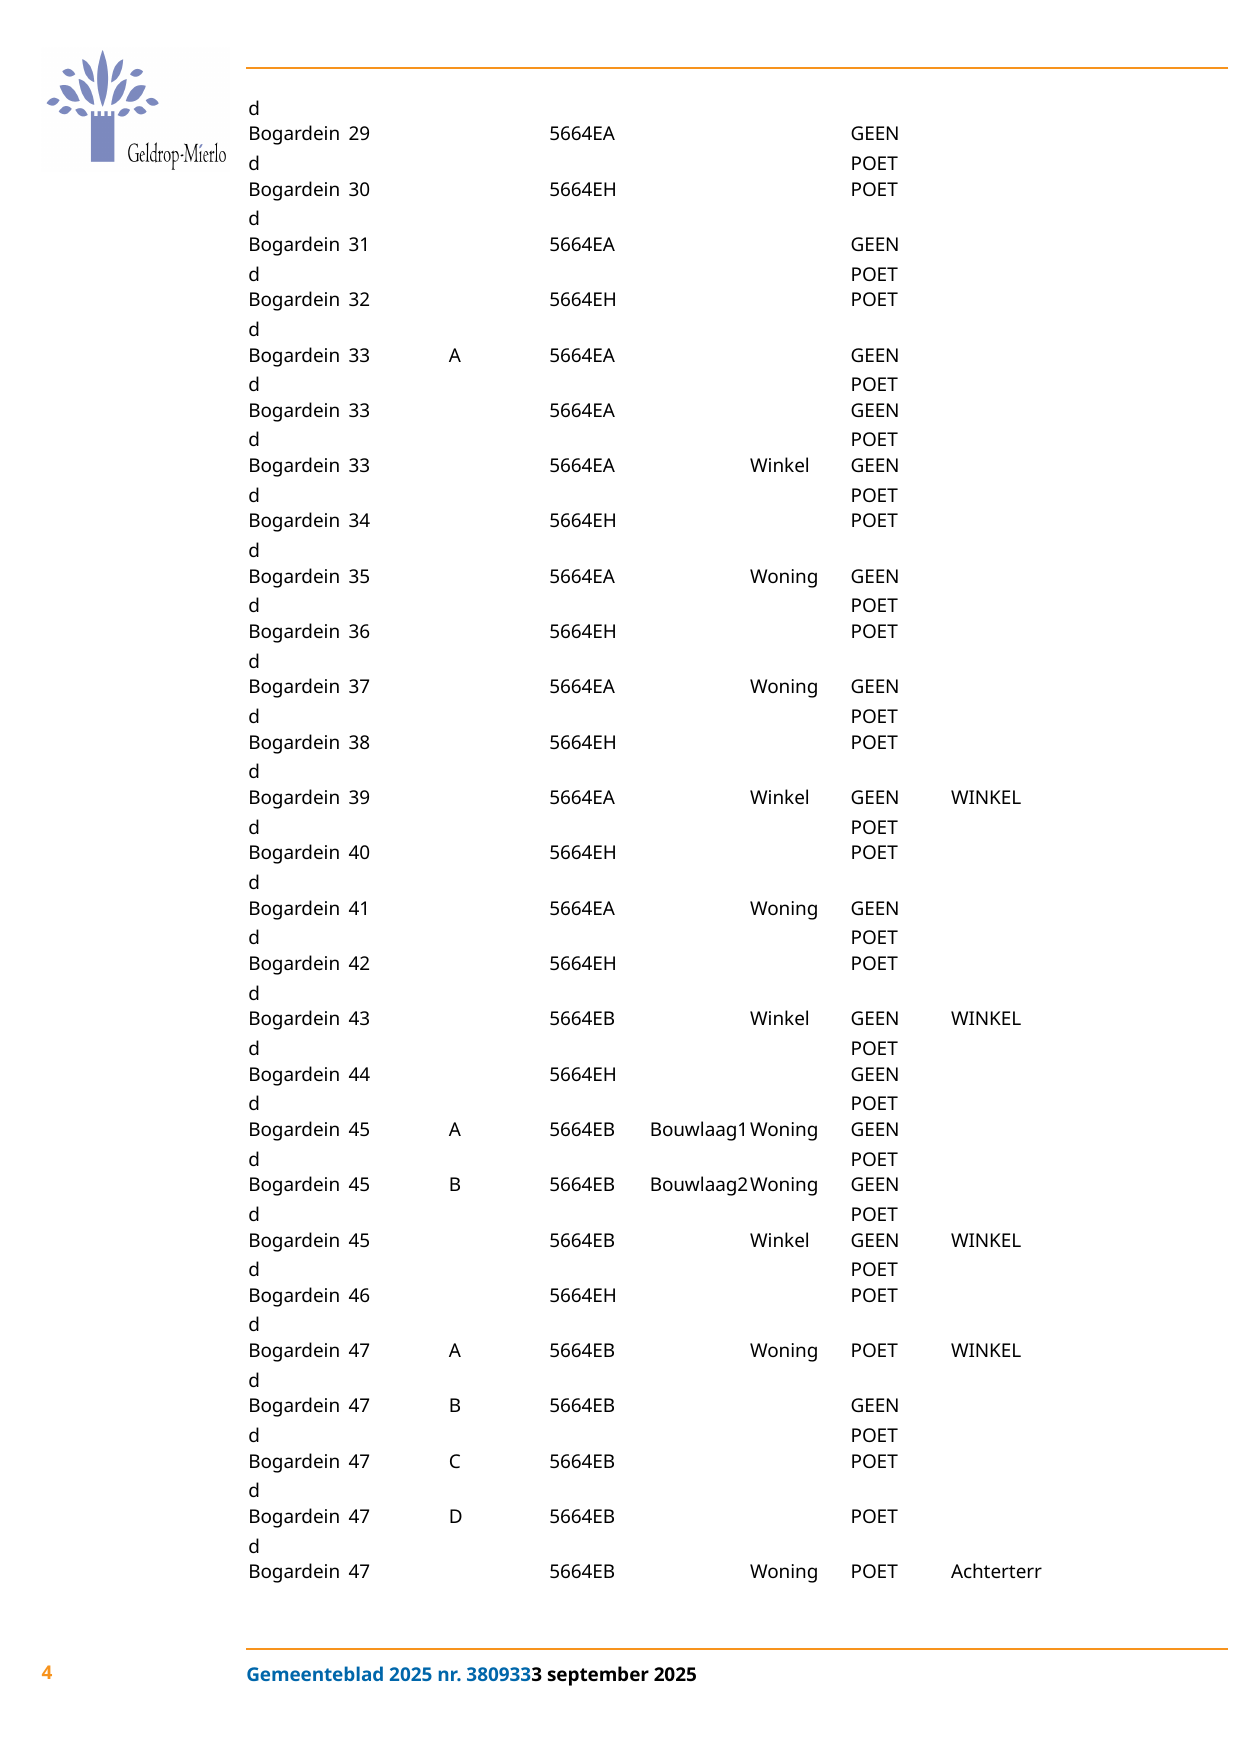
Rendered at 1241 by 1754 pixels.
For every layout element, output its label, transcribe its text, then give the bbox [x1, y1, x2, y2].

table_cell GEEN POET [850, 1171, 951, 1227]
table_cell Bogardeind [248, 121, 348, 176]
table_cell Woning [750, 1338, 850, 1393]
table_cell 35 [348, 563, 449, 618]
table_cell [750, 508, 850, 563]
table_cell [449, 784, 549, 839]
table_cell D [449, 1503, 549, 1559]
table_cell [650, 453, 750, 508]
table_cell Bogardeind [248, 1393, 348, 1448]
table_cell GEEN POET [850, 453, 951, 508]
table_cell [650, 1448, 750, 1503]
table_cell Bogardeind [248, 176, 348, 231]
table_cell GEEN POET [850, 1227, 951, 1282]
table_cell 45 [348, 1116, 449, 1171]
table_cell [951, 1282, 1051, 1337]
table_cell [650, 1559, 750, 1584]
table_cell 42 [348, 950, 449, 1006]
table_cell 45 [348, 1227, 449, 1282]
table_cell [650, 784, 750, 839]
table_cell [750, 95, 850, 121]
table_cell GEEN POET [850, 895, 951, 950]
table_cell POET [850, 1503, 951, 1559]
table_cell WINKEL [951, 784, 1051, 839]
table_cell 5664EB [549, 1393, 649, 1448]
table_cell [650, 950, 750, 1006]
table_cell [650, 508, 750, 563]
table_cell [951, 674, 1051, 729]
table_cell GEEN POET [850, 397, 951, 452]
table_cell 30 [348, 176, 449, 231]
table_cell A [449, 1338, 549, 1393]
table_cell Bogardeind [248, 1227, 348, 1282]
table_cell 5664EH [549, 840, 649, 895]
table_cell 45 [348, 1171, 449, 1227]
table_cell 47 [348, 1393, 449, 1448]
table_cell POET [850, 950, 951, 1006]
table_cell [650, 1061, 750, 1116]
table_cell 38 [348, 729, 449, 784]
table_cell Winkel [750, 1006, 850, 1061]
table_cell Winkel [750, 784, 850, 839]
table_cell [650, 1338, 750, 1393]
table_cell [650, 121, 750, 176]
table_cell [951, 508, 1051, 563]
table_cell Bogardeind [248, 840, 348, 895]
table_cell [449, 1061, 549, 1116]
table_cell [650, 1006, 750, 1061]
table_cell d [248, 95, 348, 121]
table_cell Bogardeind [248, 1116, 348, 1171]
table_cell GEEN POET [850, 231, 951, 286]
table_cell [951, 840, 1051, 895]
table_cell 5664EA [549, 121, 649, 176]
table_cell [750, 729, 850, 784]
table_cell 40 [348, 840, 449, 895]
table_cell [951, 563, 1051, 618]
table_cell Bogardeind [248, 508, 348, 563]
table_cell Achterterr [951, 1559, 1051, 1584]
table_cell [449, 286, 549, 342]
table_cell [449, 895, 549, 950]
table_cell [449, 840, 549, 895]
table_cell 5664EA [549, 784, 649, 839]
table_cell [650, 729, 750, 784]
table_cell 41 [348, 895, 449, 950]
table_cell POET [850, 840, 951, 895]
table_cell Bogardeind [248, 286, 348, 342]
table_cell [750, 1393, 850, 1448]
table_cell 5664EB [549, 1503, 649, 1559]
table_cell Bogardeind [248, 1282, 348, 1337]
table_cell [650, 1503, 750, 1559]
table_cell 5664EH [549, 729, 649, 784]
table_cell [951, 1061, 1051, 1116]
table_cell [650, 840, 750, 895]
table_cell WINKEL [951, 1227, 1051, 1282]
table_cell [850, 95, 951, 121]
table_cell POET [850, 729, 951, 784]
table_cell 5664EA [549, 674, 649, 729]
table_cell [951, 342, 1051, 397]
table_cell GEEN POET [850, 1006, 951, 1061]
table_cell [951, 176, 1051, 231]
picture [41, 47, 231, 172]
table_cell 47 [348, 1503, 449, 1559]
table_cell 29 [348, 121, 449, 176]
table_cell [650, 674, 750, 729]
table_cell [951, 286, 1051, 342]
table_cell 47 [348, 1338, 449, 1393]
table_cell 34 [348, 508, 449, 563]
table_cell 5664EA [549, 231, 649, 286]
table_cell [951, 1393, 1051, 1448]
table_cell [650, 95, 750, 121]
table_cell [650, 1393, 750, 1448]
table_cell 5664EB [549, 1227, 649, 1282]
table_cell WINKEL [951, 1338, 1051, 1393]
table_cell 5664EB [549, 1116, 649, 1171]
table_cell 46 [348, 1282, 449, 1337]
table_cell Bogardeind [248, 784, 348, 839]
table_cell 31 [348, 231, 449, 286]
table_cell 5664EH [549, 950, 649, 1006]
table_cell 5664EB [549, 1006, 649, 1061]
table_cell [449, 176, 549, 231]
table_cell [750, 1282, 850, 1337]
table_cell Bogardeind [248, 674, 348, 729]
table_cell Bogardeind [248, 563, 348, 618]
table_cell [750, 121, 850, 176]
table_cell 5664EA [549, 342, 649, 397]
table_cell 44 [348, 1061, 449, 1116]
table_cell [750, 1448, 850, 1503]
table_cell 36 [348, 618, 449, 674]
table_cell [750, 397, 850, 452]
table_cell 47 [348, 1559, 449, 1584]
table_cell POET [850, 176, 951, 231]
table_cell 5664EH [549, 176, 649, 231]
table_cell [750, 1061, 850, 1116]
table_cell [951, 397, 1051, 452]
table_cell Bogardeind [248, 618, 348, 674]
table_cell [951, 231, 1051, 286]
table_cell Bogardeind [248, 1006, 348, 1061]
table_cell [951, 1171, 1051, 1227]
table_cell [449, 1227, 549, 1282]
table_cell POET [850, 286, 951, 342]
table_cell [449, 729, 549, 784]
table_cell POET [850, 618, 951, 674]
table_cell [951, 1503, 1051, 1559]
table_cell [750, 231, 850, 286]
table_cell 5664EH [549, 1282, 649, 1337]
table_cell GEEN POET [850, 121, 951, 176]
table_cell 5664EB [549, 1448, 649, 1503]
table_cell [750, 342, 850, 397]
table_cell [449, 231, 549, 286]
table_cell A [449, 342, 549, 397]
table_cell Winkel [750, 453, 850, 508]
table_cell [951, 1116, 1051, 1171]
table_cell 5664EA [549, 453, 649, 508]
table_cell Woning [750, 1559, 850, 1584]
table_cell [951, 618, 1051, 674]
table_cell [750, 950, 850, 1006]
table_cell [549, 95, 649, 121]
table_cell 5664EA [549, 563, 649, 618]
table_cell Bogardeind [248, 895, 348, 950]
table_cell Woning [750, 1116, 850, 1171]
table_cell POET [850, 1338, 951, 1393]
table_cell [650, 895, 750, 950]
table_cell [449, 563, 549, 618]
table_cell 39 [348, 784, 449, 839]
table_cell GEEN POET [850, 674, 951, 729]
table_cell [750, 286, 850, 342]
table_cell [650, 231, 750, 286]
table_cell POET [850, 1448, 951, 1503]
table_cell 5664EH [549, 508, 649, 563]
table_cell [449, 508, 549, 563]
table_cell [951, 950, 1051, 1006]
table_cell GEEN POET [850, 784, 951, 839]
table_cell Bogardeind [248, 1171, 348, 1227]
table_cell [449, 453, 549, 508]
table_cell 33 [348, 397, 449, 452]
table_cell 5664EB [549, 1559, 649, 1584]
table_cell B [449, 1171, 549, 1227]
table_cell [951, 895, 1051, 950]
table_cell [650, 176, 750, 231]
table_cell Woning [750, 563, 850, 618]
table_cell [750, 840, 850, 895]
table_cell [650, 1227, 750, 1282]
table_cell [650, 1282, 750, 1337]
table_cell 33 [348, 342, 449, 397]
table_cell [951, 453, 1051, 508]
table_cell GEEN POET [850, 1061, 951, 1116]
table_cell Bouwlaag1 [650, 1116, 750, 1171]
table_cell [449, 1006, 549, 1061]
table_cell Bogardeind [248, 397, 348, 452]
table_cell WINKEL [951, 1006, 1051, 1061]
table_cell A [449, 1116, 549, 1171]
table_cell 32 [348, 286, 449, 342]
table_cell [449, 618, 549, 674]
table_cell Bogardeind [248, 342, 348, 397]
table_cell Woning [750, 674, 850, 729]
table_cell 37 [348, 674, 449, 729]
table_cell C [449, 1448, 549, 1503]
table_cell GEEN POET [850, 563, 951, 618]
table_cell 5664EA [549, 397, 649, 452]
table_cell Bogardeind [248, 1061, 348, 1116]
table_cell [951, 121, 1051, 176]
table_cell [449, 1559, 549, 1584]
table_cell POET [850, 508, 951, 563]
table_cell Bogardeind [248, 1448, 348, 1503]
table_cell [650, 618, 750, 674]
table_cell [750, 1503, 850, 1559]
table_cell Bogardeind [248, 1338, 348, 1393]
table_cell [348, 95, 449, 121]
table_cell Bogardeind [248, 453, 348, 508]
table_cell [449, 95, 549, 121]
table_cell GEEN POET [850, 1393, 951, 1448]
table_cell POET [850, 1282, 951, 1337]
table_cell B [449, 1393, 549, 1448]
table_cell GEEN POET [850, 1116, 951, 1171]
table_cell [449, 950, 549, 1006]
table_cell 33 [348, 453, 449, 508]
table_cell 5664EH [549, 286, 649, 342]
table_cell 5664EB [549, 1338, 649, 1393]
table_cell [650, 286, 750, 342]
table_cell 5664EH [549, 618, 649, 674]
table_cell [449, 1282, 549, 1337]
table_cell 43 [348, 1006, 449, 1061]
table_cell [449, 397, 549, 452]
table_cell Bouwlaag2 [650, 1171, 750, 1227]
table_cell POET [850, 1559, 951, 1584]
table_cell GEEN POET [850, 342, 951, 397]
table_cell 47 [348, 1448, 449, 1503]
table_cell [449, 121, 549, 176]
table_cell Bogardeind [248, 950, 348, 1006]
table_cell Woning [750, 1171, 850, 1227]
table_cell 5664EH [549, 1061, 649, 1116]
table_cell 5664EA [549, 895, 649, 950]
table_cell [750, 618, 850, 674]
table_cell [750, 176, 850, 231]
table_cell [650, 342, 750, 397]
table_cell Bogardeind [248, 231, 348, 286]
table_cell 5664EB [549, 1171, 649, 1227]
table_cell [951, 729, 1051, 784]
table_cell Bogardeind [248, 729, 348, 784]
table_cell Woning [750, 895, 850, 950]
table_cell Winkel [750, 1227, 850, 1282]
table_cell [449, 674, 549, 729]
table_cell Bogardeind [248, 1503, 348, 1559]
table_cell [951, 95, 1051, 121]
table_cell [650, 397, 750, 452]
table_cell [650, 563, 750, 618]
table_cell [951, 1448, 1051, 1503]
table_cell Bogardein [248, 1559, 348, 1584]
